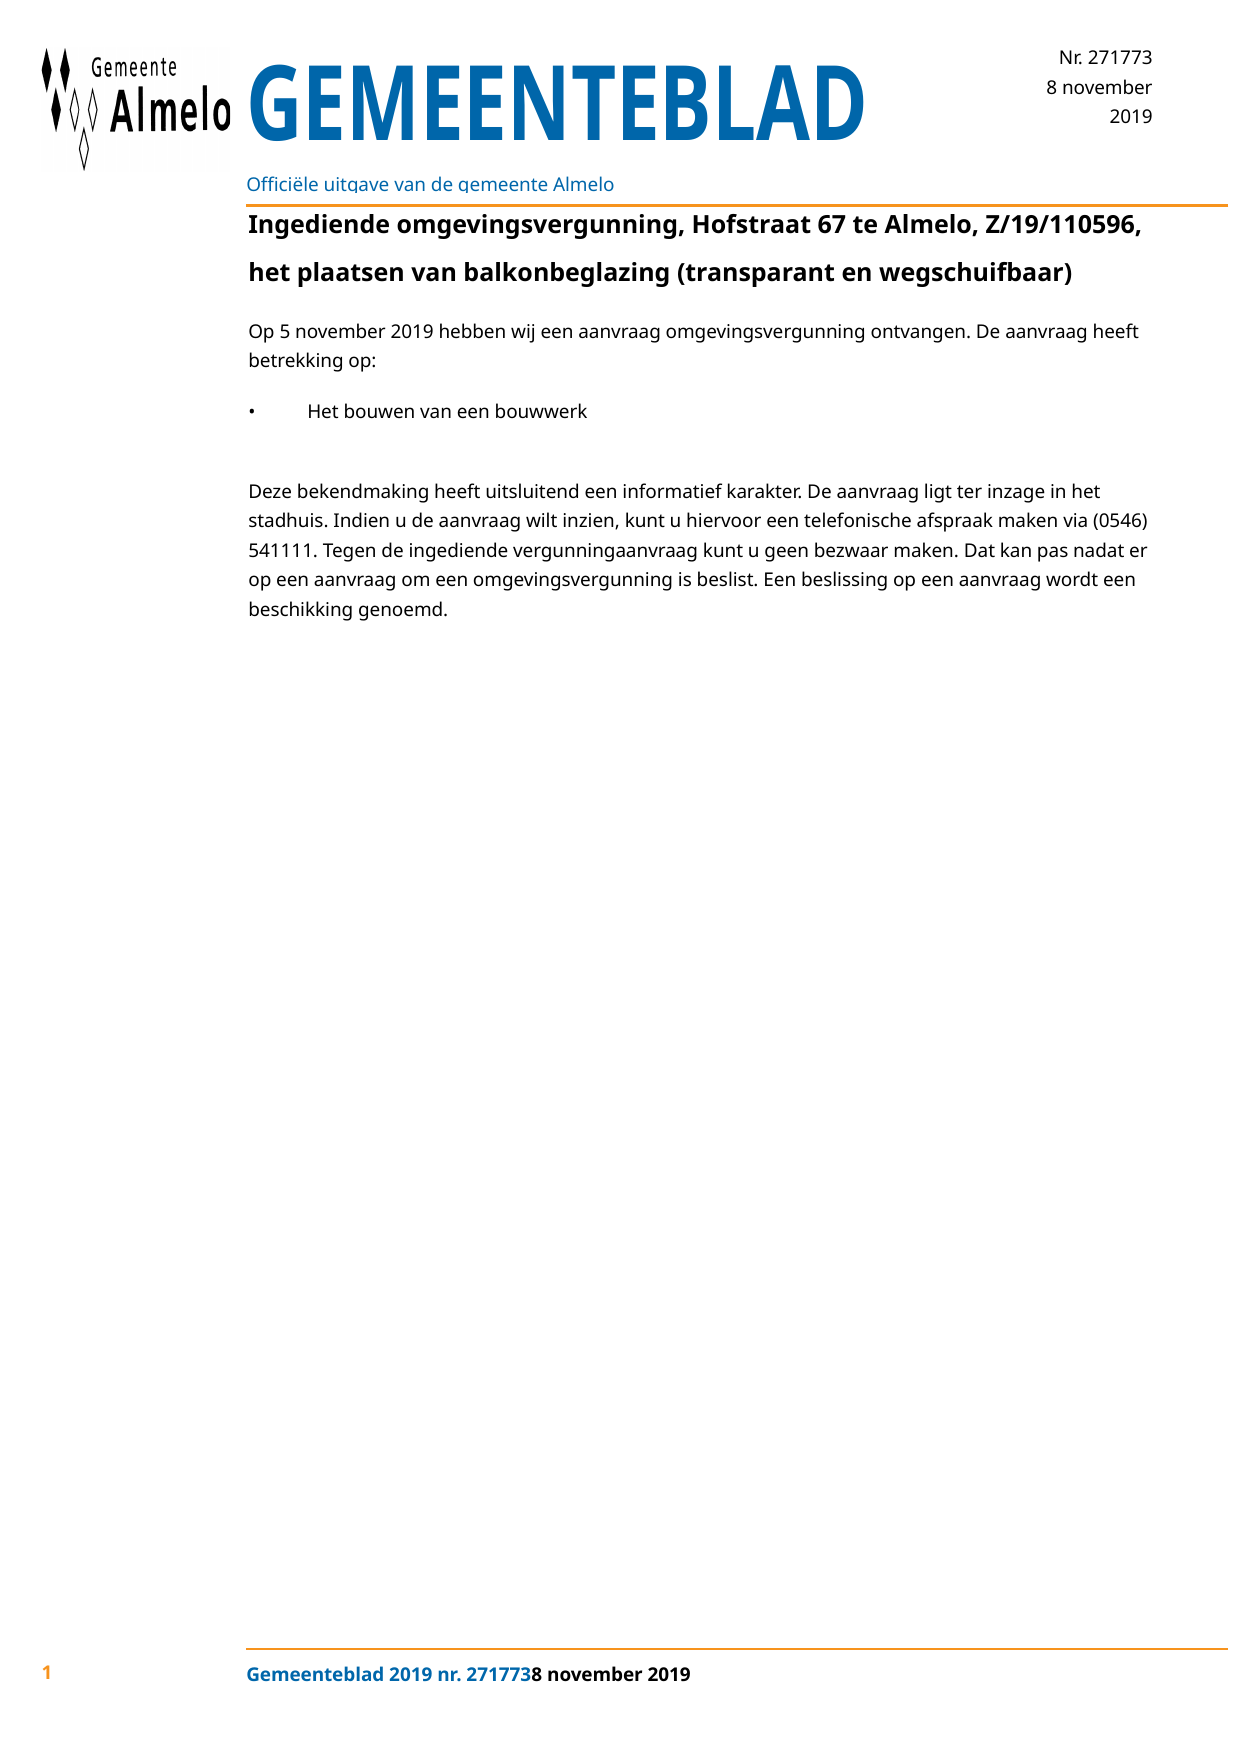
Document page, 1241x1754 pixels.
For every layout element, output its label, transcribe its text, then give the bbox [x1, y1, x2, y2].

picture [41, 47, 231, 172]
list Het bouwen van een bouwwerk [248, 398, 1152, 424]
text Op 5 november 2019 hebben wij een aanvraag omgevingsvergunning ontvangen. De aanvraag heeft betrekking op: [248, 318, 1152, 373]
text Deze bekendmaking heeft uitsluitend een informatief karakter. De aanvraag ligt ter inzage in het stadhuis. Indien u de aanvraag wilt inzien, kunt u hiervoor een telefonische afspraak maken via (0546) 541111. Tegen de ingediende vergunningaanvraag kunt u geen bezwaar maken. Dat kan pas nadat er op een aanvraag om een omgevingsvergunning is beslist. Een beslissing op een aanvraag wordt een beschikking genoemd. [248, 478, 1152, 622]
text Ingediende omgevingsvergunning, Hofstraat 67 te Almelo, Z/19/110596, het plaatsen van balkonbeglazing (transparant en wegschuifbaar) [248, 207, 1152, 288]
